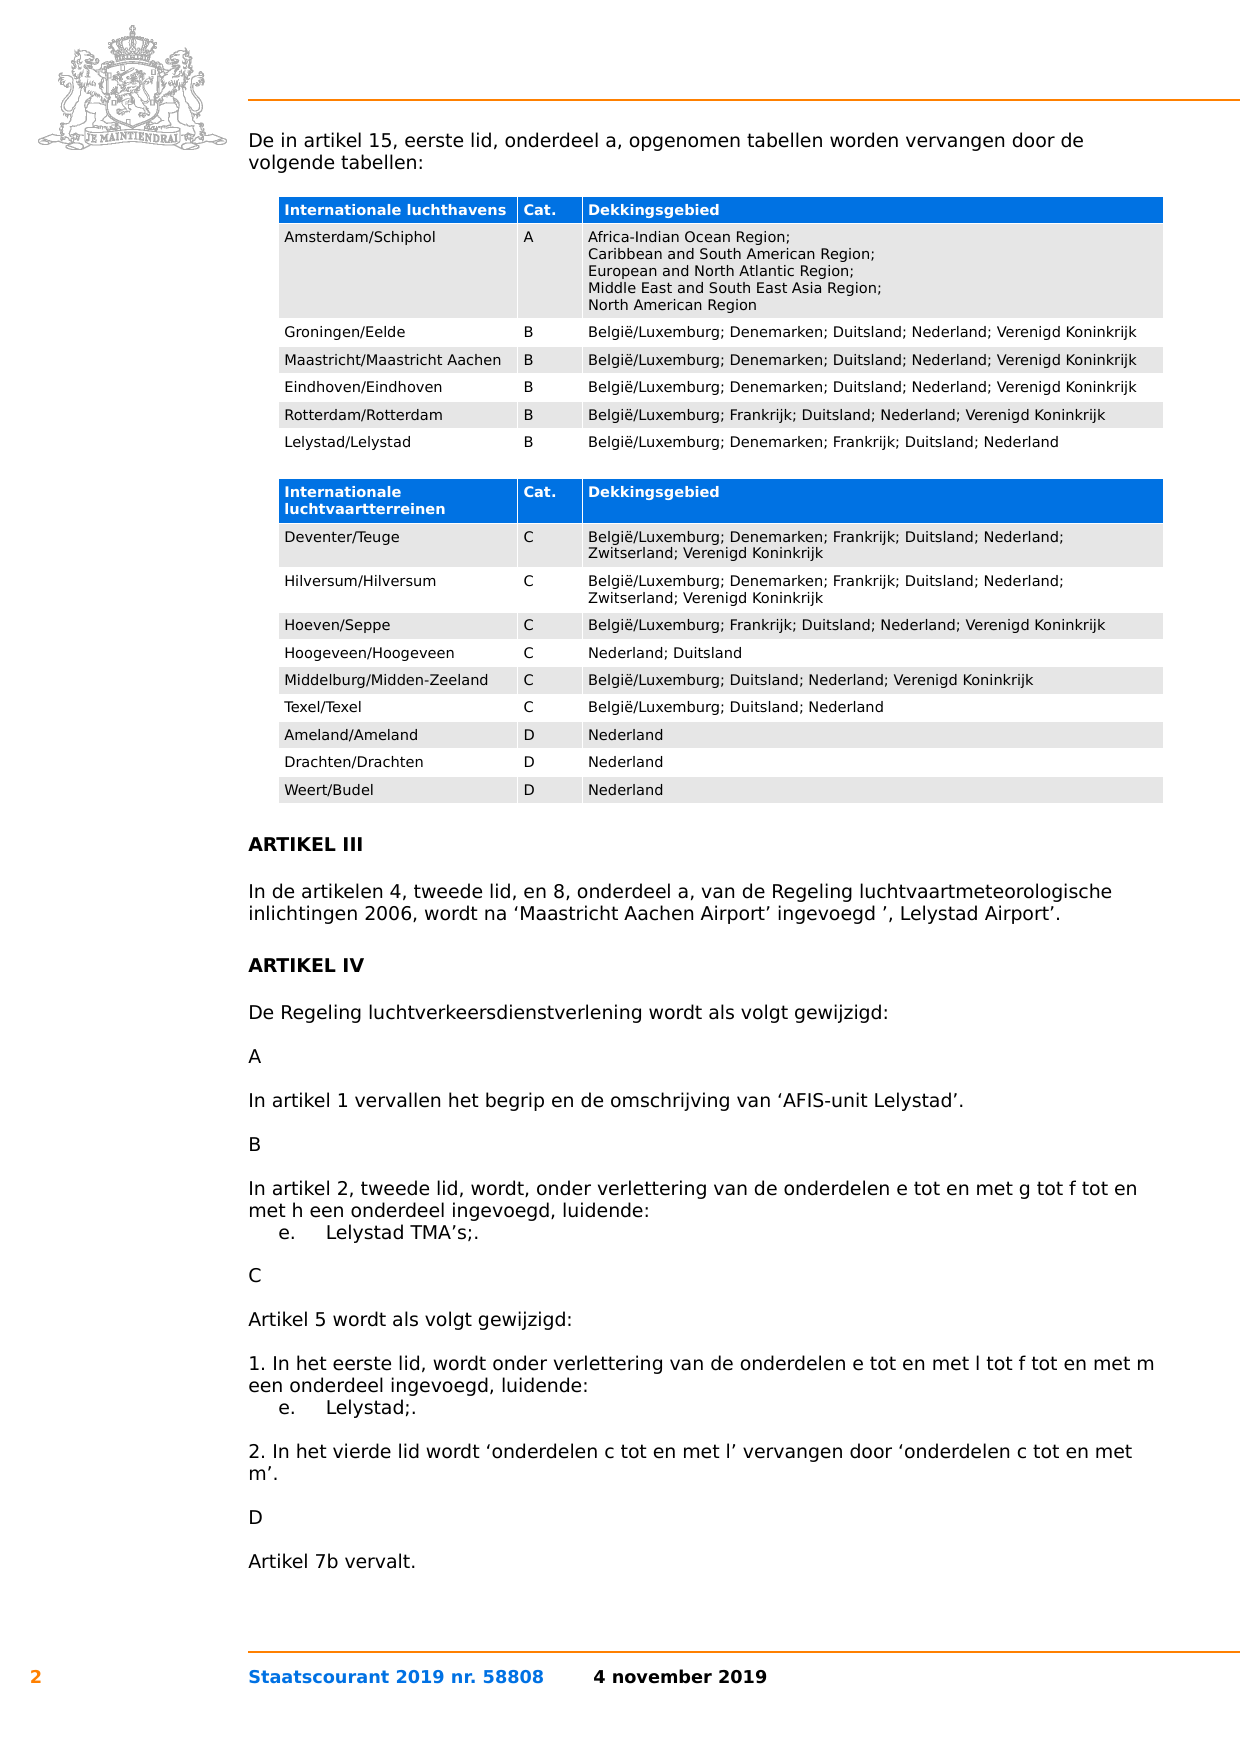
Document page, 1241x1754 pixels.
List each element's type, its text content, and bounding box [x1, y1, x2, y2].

table_header Cat. [518, 197, 582, 223]
table_cell D [518, 750, 582, 776]
table_cell B [518, 320, 582, 346]
table_cell B [518, 429, 582, 455]
text In artikel 1 vervallen het begrip en de omschrijving van ‘AFIS-unit Lelystad’. [248, 1090, 1163, 1112]
table_cell Deventer/Teuge [279, 524, 517, 567]
table_cell België/Luxemburg; Denemarken; Duitsland; Nederland; Verenigd Koninkrijk [583, 374, 1163, 401]
table_cell Groningen/Eelde [279, 320, 517, 346]
text In artikel 2, tweede lid, wordt, onder verlettering van de onderdelen e tot en met g tot f tot en met h een onderdeel ingevoegd, luidende: [248, 1178, 1163, 1222]
table_cell C [518, 640, 582, 666]
text e. Lelystad TMA’s;. [278, 1222, 1163, 1243]
text De Regeling luchtverkeersdienstverlening wordt als volgt gewijzigd: [248, 1002, 1163, 1024]
subtitle ARTIKEL IV [248, 955, 1163, 977]
table_cell Africa-Indian Ocean Region; Caribbean and South American Region; European and North Atlantic Region; Middle East and South East Asia Region; North American Region [583, 224, 1163, 318]
table_cell C [518, 568, 582, 611]
text B [248, 1134, 1163, 1156]
text A [248, 1046, 1163, 1068]
table_cell Hilversum/Hilversum [279, 568, 517, 611]
table_cell Drachten/Drachten [279, 750, 517, 776]
table_cell Rotterdam/Rotterdam [279, 402, 517, 428]
table_header Dekkingsgebied [583, 197, 1163, 223]
table_header Internationale luchthavens [279, 197, 517, 223]
table_cell Ameland/Ameland [279, 722, 517, 748]
subtitle ARTIKEL III [248, 834, 1163, 856]
table_cell D [518, 777, 582, 803]
text 2. In het vierde lid wordt ‘onderdelen c tot en met l’ vervangen door ‘onderdelen c tot en met m’. [248, 1441, 1163, 1485]
table_cell C [518, 695, 582, 721]
table_cell België/Luxemburg; Frankrijk; Duitsland; Nederland; Verenigd Koninkrijk [583, 613, 1163, 639]
text C [248, 1265, 1163, 1287]
table_cell België/Luxemburg; Duitsland; Nederland [583, 695, 1163, 721]
table_cell België/Luxemburg; Denemarken; Duitsland; Nederland; Verenigd Koninkrijk [583, 347, 1163, 373]
text De in artikel 15, eerste lid, onderdeel a, opgenomen tabellen worden vervangen door de volgende tabellen: [248, 130, 1163, 174]
text Artikel 7b vervalt. [248, 1551, 1163, 1573]
table_cell België/Luxemburg; Frankrijk; Duitsland; Nederland; Verenigd Koninkrijk [583, 402, 1163, 428]
table_header Internationale luchtvaartterreinen [279, 479, 517, 523]
table_cell Texel/Texel [279, 695, 517, 721]
table_cell A [518, 224, 582, 318]
table_cell Nederland [583, 722, 1163, 748]
picture [38, 25, 227, 150]
table_cell Amsterdam/Schiphol [279, 224, 517, 318]
table_cell Eindhoven/Eindhoven [279, 374, 517, 401]
table_cell D [518, 722, 582, 748]
table_cell Nederland [583, 777, 1163, 803]
text In de artikelen 4, tweede lid, en 8, onderdeel a, van de Regeling luchtvaartmeteorologische inlichtingen 2006, wordt na ‘Maastricht Aachen Airport’ ingevoegd ’, Lelystad Airport’. [248, 881, 1163, 925]
table_cell C [518, 524, 582, 567]
table_cell Hoogeveen/Hoogeveen [279, 640, 517, 666]
table_cell Maastricht/Maastricht Aachen [279, 347, 517, 373]
table_cell C [518, 613, 582, 639]
table_cell Nederland; Duitsland [583, 640, 1163, 666]
table_cell België/Luxemburg; Duitsland; Nederland; Verenigd Koninkrijk [583, 667, 1163, 694]
table_cell Nederland [583, 750, 1163, 776]
text D [248, 1507, 1163, 1529]
table_cell Weert/Budel [279, 777, 517, 803]
table_cell B [518, 347, 582, 373]
table_cell België/Luxemburg; Denemarken; Frankrijk; Duitsland; Nederland [583, 429, 1163, 455]
table_cell C [518, 667, 582, 694]
table_header Cat. [518, 479, 582, 523]
table_header Dekkingsgebied [583, 479, 1163, 523]
text 1. In het eerste lid, wordt onder verlettering van de onderdelen e tot en met l tot f tot en met m een onderdeel ingevoegd, luidende: [248, 1353, 1163, 1397]
table_cell B [518, 374, 582, 401]
text e. Lelystad;. [278, 1397, 1163, 1419]
table_cell Hoeven/Seppe [279, 613, 517, 639]
table_cell Middelburg/Midden-Zeeland [279, 667, 517, 694]
text Artikel 5 wordt als volgt gewijzigd: [248, 1309, 1163, 1331]
table_cell België/Luxemburg; Denemarken; Frankrijk; Duitsland; Nederland; Zwitserland; Verenigd Koninkrijk [583, 568, 1163, 611]
table_cell B [518, 402, 582, 428]
table_cell België/Luxemburg; Denemarken; Duitsland; Nederland; Verenigd Koninkrijk [583, 320, 1163, 346]
table_cell België/Luxemburg; Denemarken; Frankrijk; Duitsland; Nederland; Zwitserland; Verenigd Koninkrijk [583, 524, 1163, 567]
table_cell Lelystad/Lelystad [279, 429, 517, 455]
